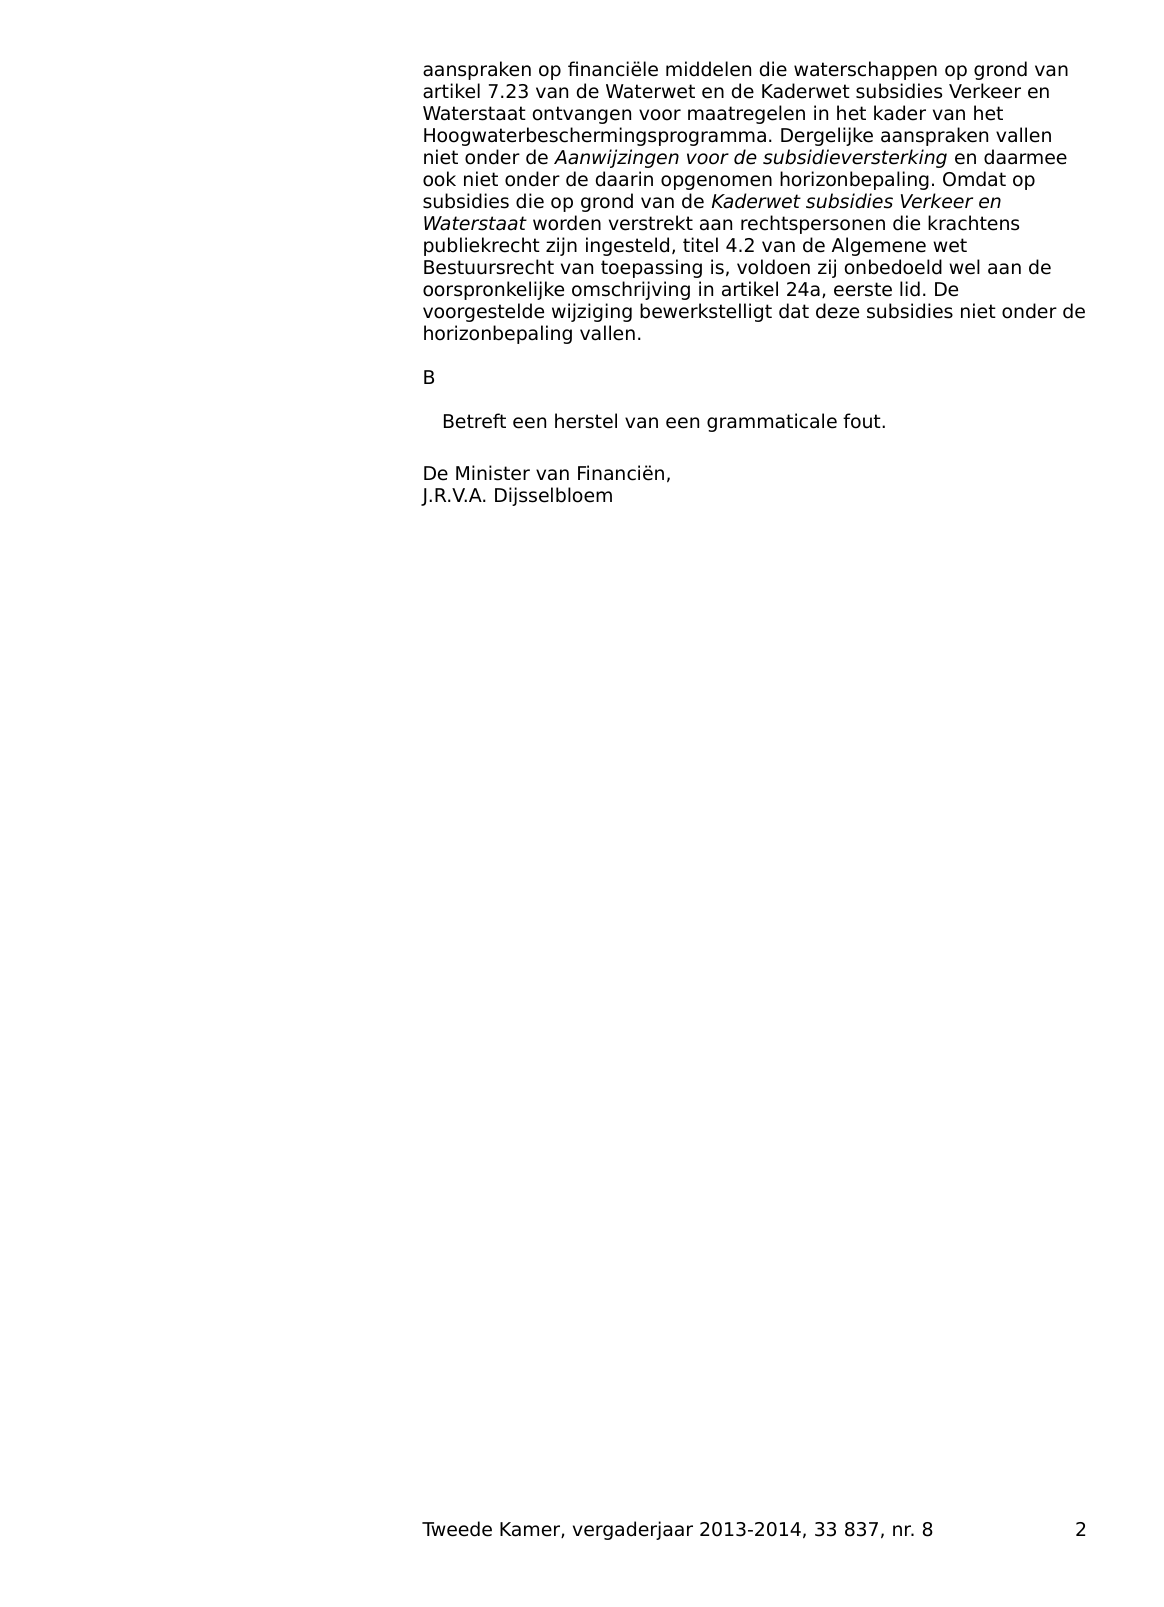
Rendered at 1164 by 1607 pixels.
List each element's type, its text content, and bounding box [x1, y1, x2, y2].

subtitle B [422, 367, 1087, 389]
text Betreft een herstel van een grammaticale fout. [422, 411, 1087, 433]
text aanspraken op financiële middelen die waterschappen op grond van artikel 7.23 van de Waterwet en de Kaderwet subsidies Verkeer en Waterstaat ontvangen voor maatregelen in het kader van het Hoogwaterbeschermingsprogramma. Dergelijke aanspraken vallen niet onder de Aanwijzingen voor de subsidieversterking en daarmee ook niet onder de daarin opgenomen horizonbepaling. Omdat op subsidies die op grond van de Kaderwet subsidies Verkeer en Waterstaat worden verstrekt aan rechtspersonen die krachtens publiekrecht zijn ingesteld, titel 4.2 van de Algemene wet Bestuursrecht van toepassing is, voldoen zij onbedoeld wel aan de oorspronkelijke omschrijving in artikel 24a, eerste lid. De voorgestelde wijziging bewerkstelligt dat deze subsidies niet onder de horizonbepaling vallen. [422, 59, 1087, 345]
text De Minister van Financiën, J.R.V.A. Dijsselbloem [422, 463, 1087, 507]
